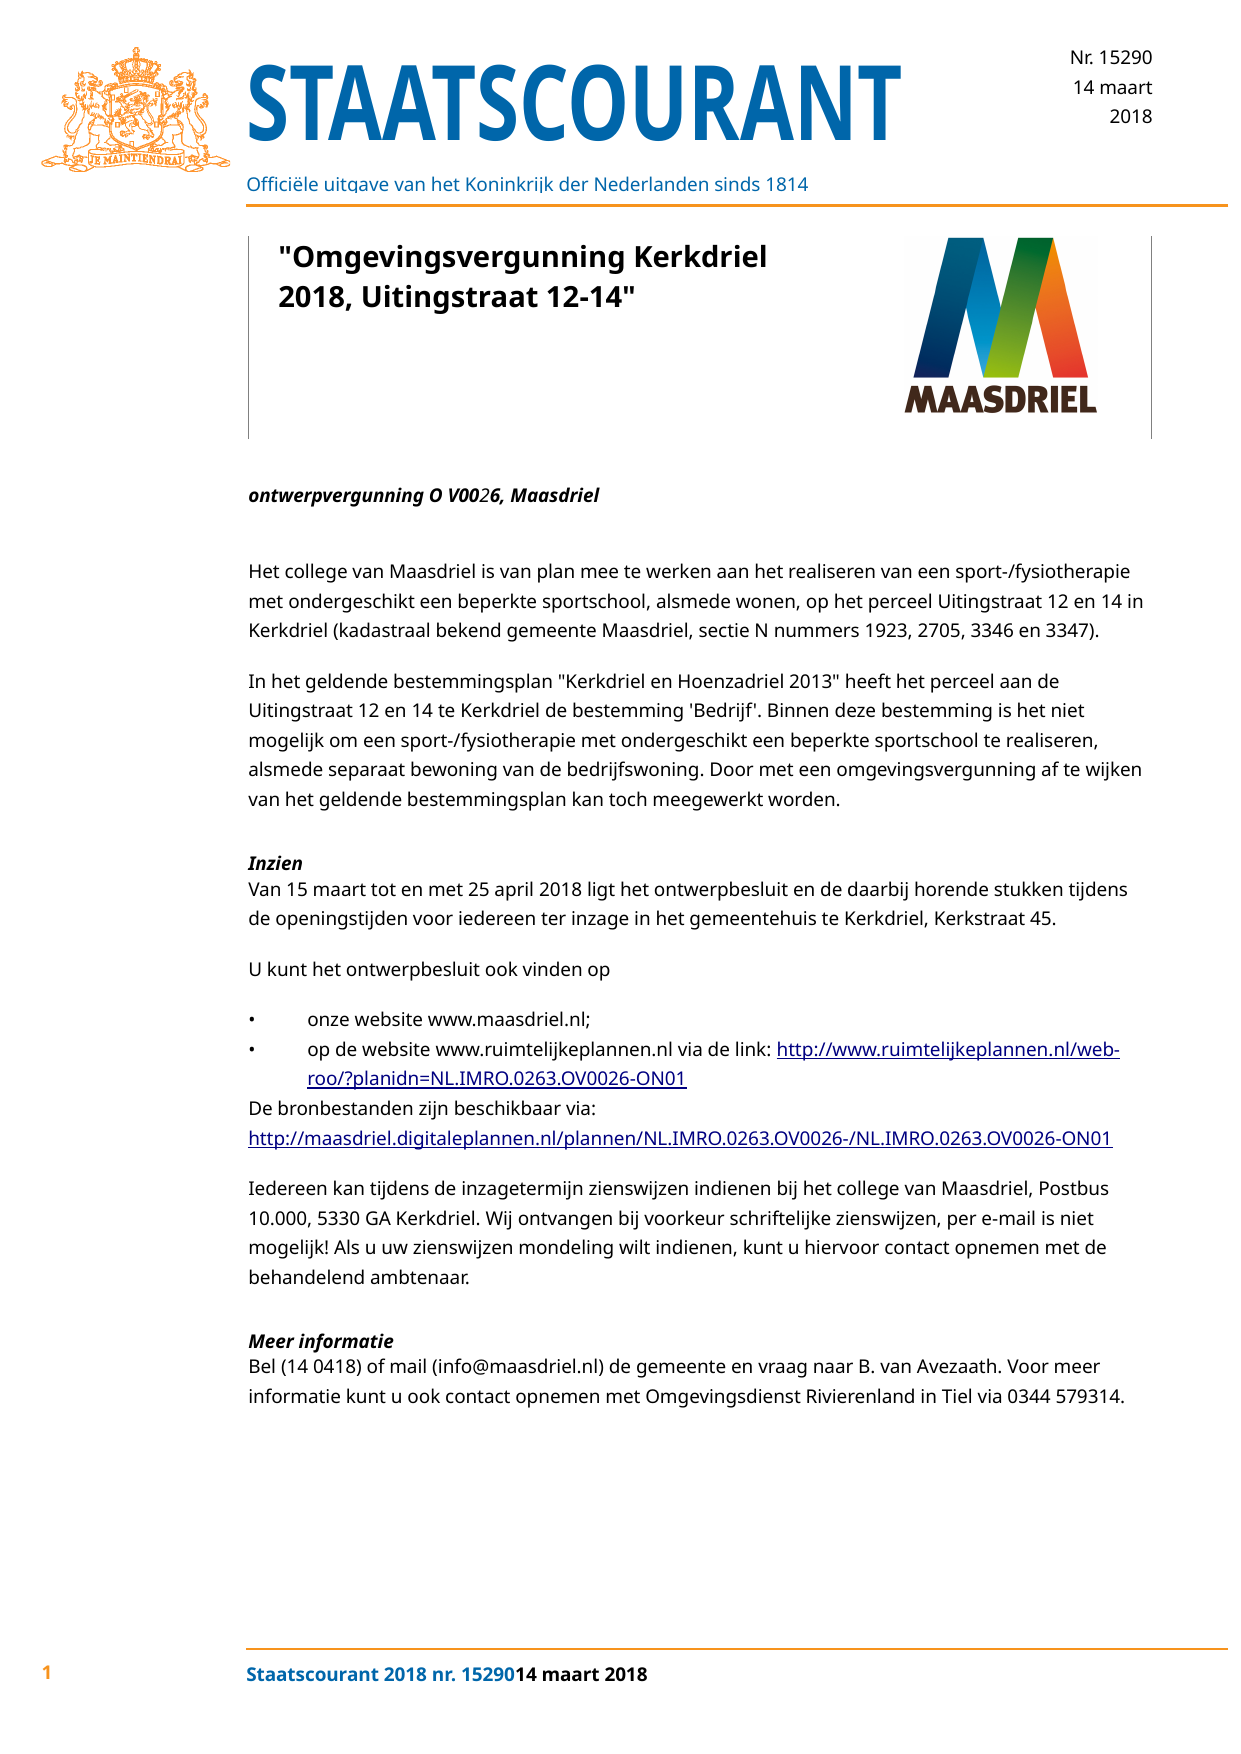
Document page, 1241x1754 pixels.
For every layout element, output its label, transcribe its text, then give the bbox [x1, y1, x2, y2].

text Bel (14 0418) of mail (info@maasdriel.nl) de gemeente en vraag naar B. van Avezaath. Voor meer informatie kunt u ook contact opnemen met Omgevingsdienst Rivierenland in Tiel via 0344 579314. [248, 1353, 1152, 1409]
table_header "Omgevingsvergunning Kerkdriel 2018, Uitingstraat 12-14" [249, 236, 850, 439]
text Meer informatie [248, 1328, 1152, 1353]
table_header [1098, 236, 1151, 413]
list op de website www.ruimtelijkeplannen.nl via de link: http://www.ruimtelijkeplannen.nl/web-roo/?planidn=NL.IMRO.0263.OV0026-ON01 [248, 1036, 1152, 1091]
text Inzien [248, 850, 1152, 876]
text Iedereen kan tijdens de inzagetermijn zienswijzen indienen bij het college van Maasdriel, Postbus 10.000, 5330 GA Kerkdriel. Wij ontvangen bij voorkeur schriftelijke zienswijzen, per e-mail is niet mogelijk! Als u uw zienswijzen mondeling wilt indienen, kunt u hiervoor contact opnemen met de behandelend ambtenaar. [248, 1175, 1152, 1289]
table_header [850, 236, 903, 413]
text In het geldende bestemmingsplan "Kerkdriel en Hoenzadriel 2013" heeft het perceel aan de Uitingstraat 12 en 14 te Kerkdriel de bestemming 'Bedrijf'. Binnen deze bestemming is het niet mogelijk om een sport-/fysiotherapie met ondergeschikt een beperkte sportschool te realiseren, alsmede separaat bewoning van de bedrijfswoning. Door met een omgevingsvergunning af te wijken van het geldende bestemmingsplan kan toch meegewerkt worden. [248, 668, 1152, 812]
text De bronbestanden zijn beschikbaar via: http://maasdriel.digitaleplannen.nl/plannen/NL.IMRO.0263.OV0026-/NL.IMRO.0263.OV0026-ON01 [248, 1095, 1152, 1150]
text U kunt het ontwerpbesluit ook vinden op [248, 956, 1152, 982]
picture [903, 236, 1098, 414]
text Het college van Maasdriel is van plan mee te werken aan het realiseren van een sport-/fysiotherapie met ondergeschikt een beperkte sportschool, alsmede wonen, op het perceel Uitingstraat 12 en 14 in Kerkdriel (kadastraal bekend gemeente Maasdriel, sectie N nummers 1923, 2705, 3346 en 3347). [248, 558, 1152, 643]
table_header [850, 414, 1151, 439]
picture [41, 47, 231, 172]
text Van 15 maart tot en met 25 april 2018 ligt het ontwerpbesluit en de daarbij horende stukken tijdens de openingstijden voor iedereen ter inzage in het gemeentehuis te Kerkdriel, Kerkstraat 45. [248, 876, 1152, 931]
list onze website www.maasdriel.nl; [248, 1006, 1152, 1032]
text ontwerpvergunning O V0026, Maasdriel [248, 482, 1152, 508]
